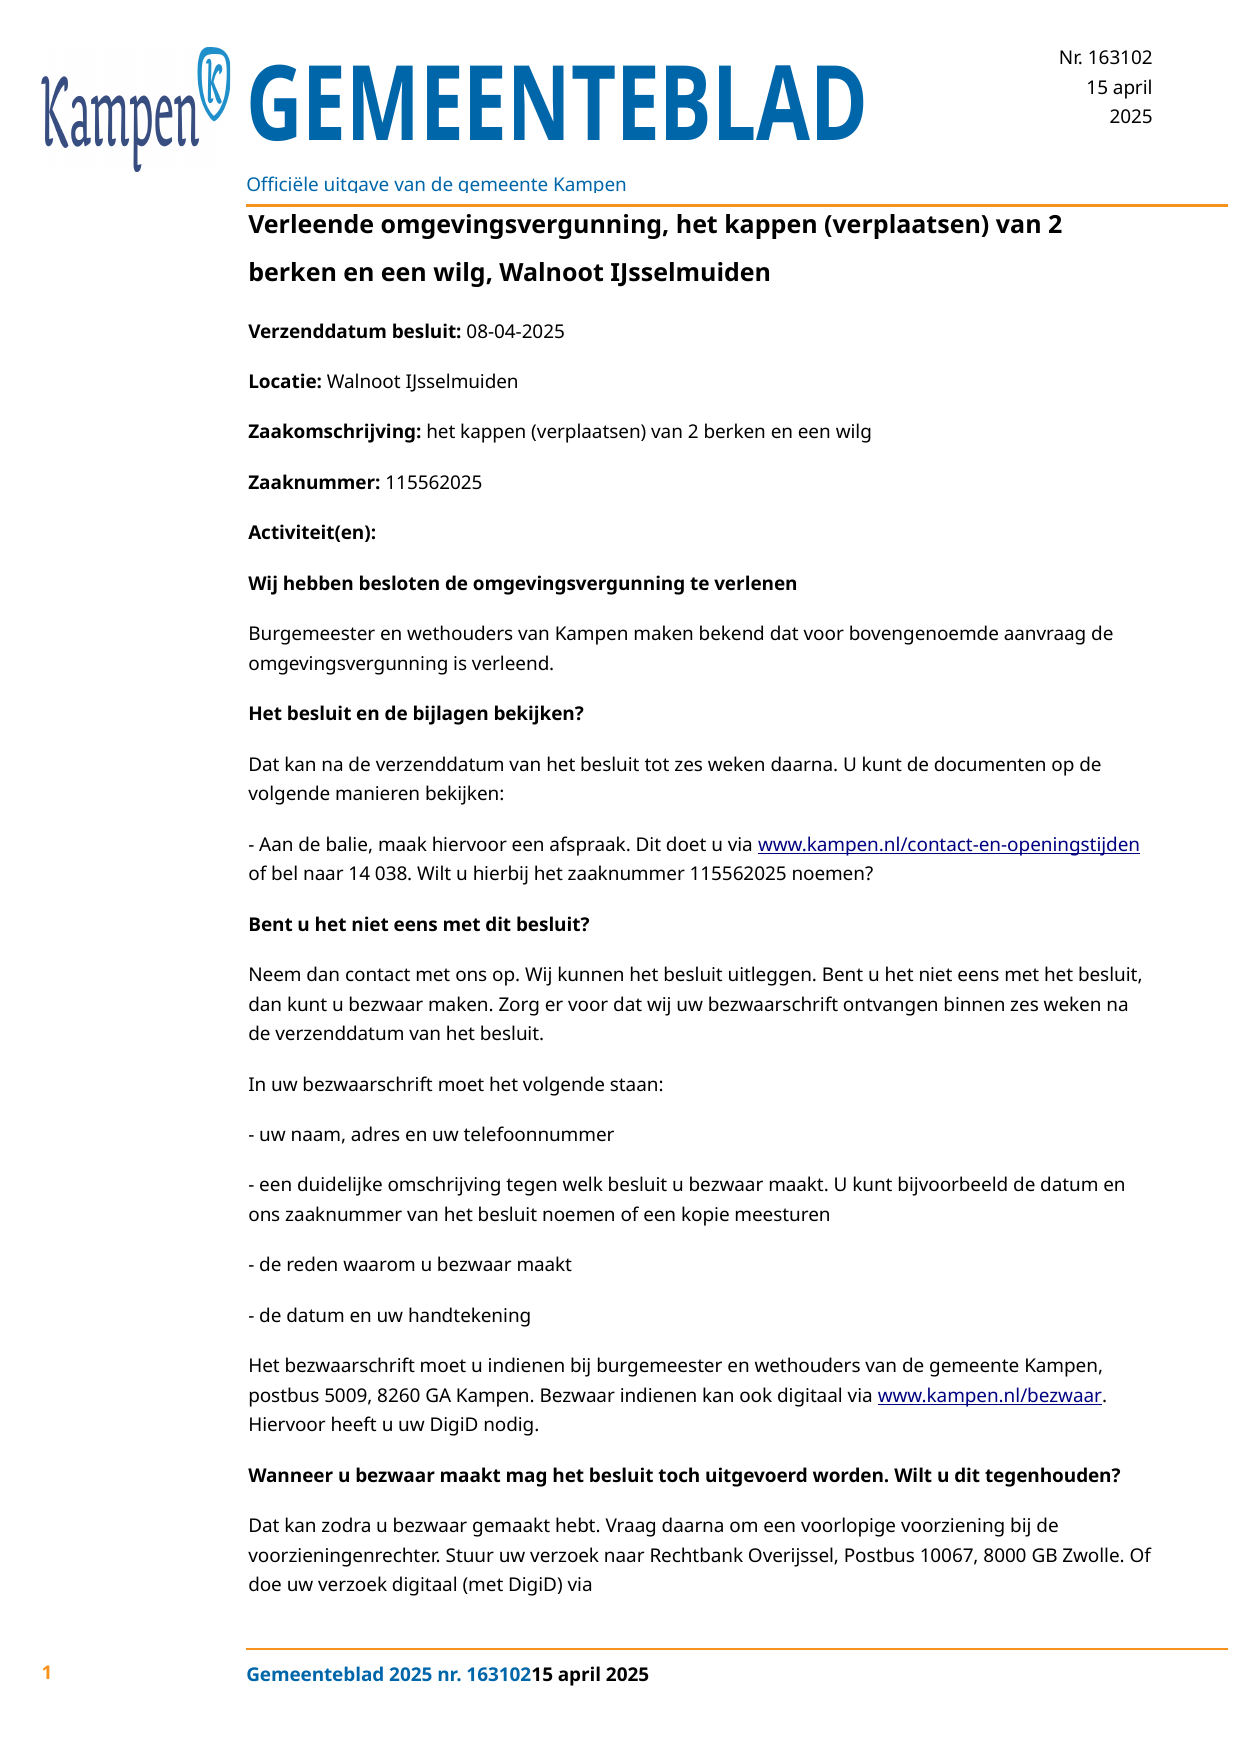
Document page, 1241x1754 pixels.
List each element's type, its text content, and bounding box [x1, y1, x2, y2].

text - de reden waarom u bezwaar maakt [248, 1252, 1152, 1277]
text Bent u het niet eens met dit besluit? [248, 911, 1152, 937]
text - de datum en uw handtekening [248, 1302, 1152, 1328]
text Locatie: Walnoot IJsselmuiden [248, 368, 1152, 394]
text - Aan de balie, maak hiervoor een afspraak. Dit doet u via www.kampen.nl/contact-en-openingstijden of bel naar 14 038. Wilt u hierbij het zaaknummer 115562025 noemen? [248, 831, 1152, 886]
text Het bezwaarschrift moet u indienen bij burgemeester en wethouders van de gemeente Kampen, postbus 5009, 8260 GA Kampen. Bezwaar indienen kan ook digitaal via www.kampen.nl/bezwaar. Hiervoor heeft u uw DigiD nodig. [248, 1352, 1152, 1437]
text Wij hebben besloten de omgevingsvergunning te verlenen [248, 570, 1152, 596]
text Wanneer u bezwaar maakt mag het besluit toch uitgevoerd worden. Wilt u dit tegenhouden? [248, 1462, 1152, 1488]
text Activiteit(en): [248, 519, 1152, 545]
text - uw naam, adres en uw telefoonnummer [248, 1121, 1152, 1147]
text - een duidelijke omschrijving tegen welk besluit u bezwaar maakt. U kunt bijvoorbeeld de datum en ons zaaknummer van het besluit noemen of een kopie meesturen [248, 1172, 1152, 1227]
text Verleende omgevingsvergunning, het kappen (verplaatsen) van 2 berken en een wilg, Walnoot IJsselmuiden [248, 207, 1152, 288]
picture [41, 47, 231, 172]
text Zaakomschrijving: het kappen (verplaatsen) van 2 berken en een wilg [248, 419, 1152, 444]
text In uw bezwaarschrift moet het volgende staan: [248, 1071, 1152, 1097]
text Verzenddatum besluit: 08-04-2025 [248, 318, 1152, 344]
text Zaaknummer: 115562025 [248, 469, 1152, 495]
text Neem dan contact met ons op. Wij kunnen het besluit uitleggen. Bent u het niet eens met het besluit, dan kunt u bezwaar maken. Zorg er voor dat wij uw bezwaarschrift ontvangen binnen zes weken na de verzenddatum van het besluit. [248, 961, 1152, 1046]
text Het besluit en de bijlagen bekijken? [248, 700, 1152, 726]
text Dat kan zodra u bezwaar gemaakt hebt. Vraag daarna om een voorlopige voorziening bij de voorzieningenrechter. Stuur uw verzoek naar Rechtbank Overijssel, Postbus 10067, 8000 GB Zwolle. Of doe uw verzoek digitaal (met DigiD) via [248, 1512, 1152, 1597]
text Burgemeester en wethouders van Kampen maken bekend dat voor bovengenoemde aanvraag de omgevingsvergunning is verleend. [248, 620, 1152, 676]
text Dat kan na de verzenddatum van het besluit tot zes weken daarna. U kunt de documenten op de volgende manieren bekijken: [248, 751, 1152, 806]
